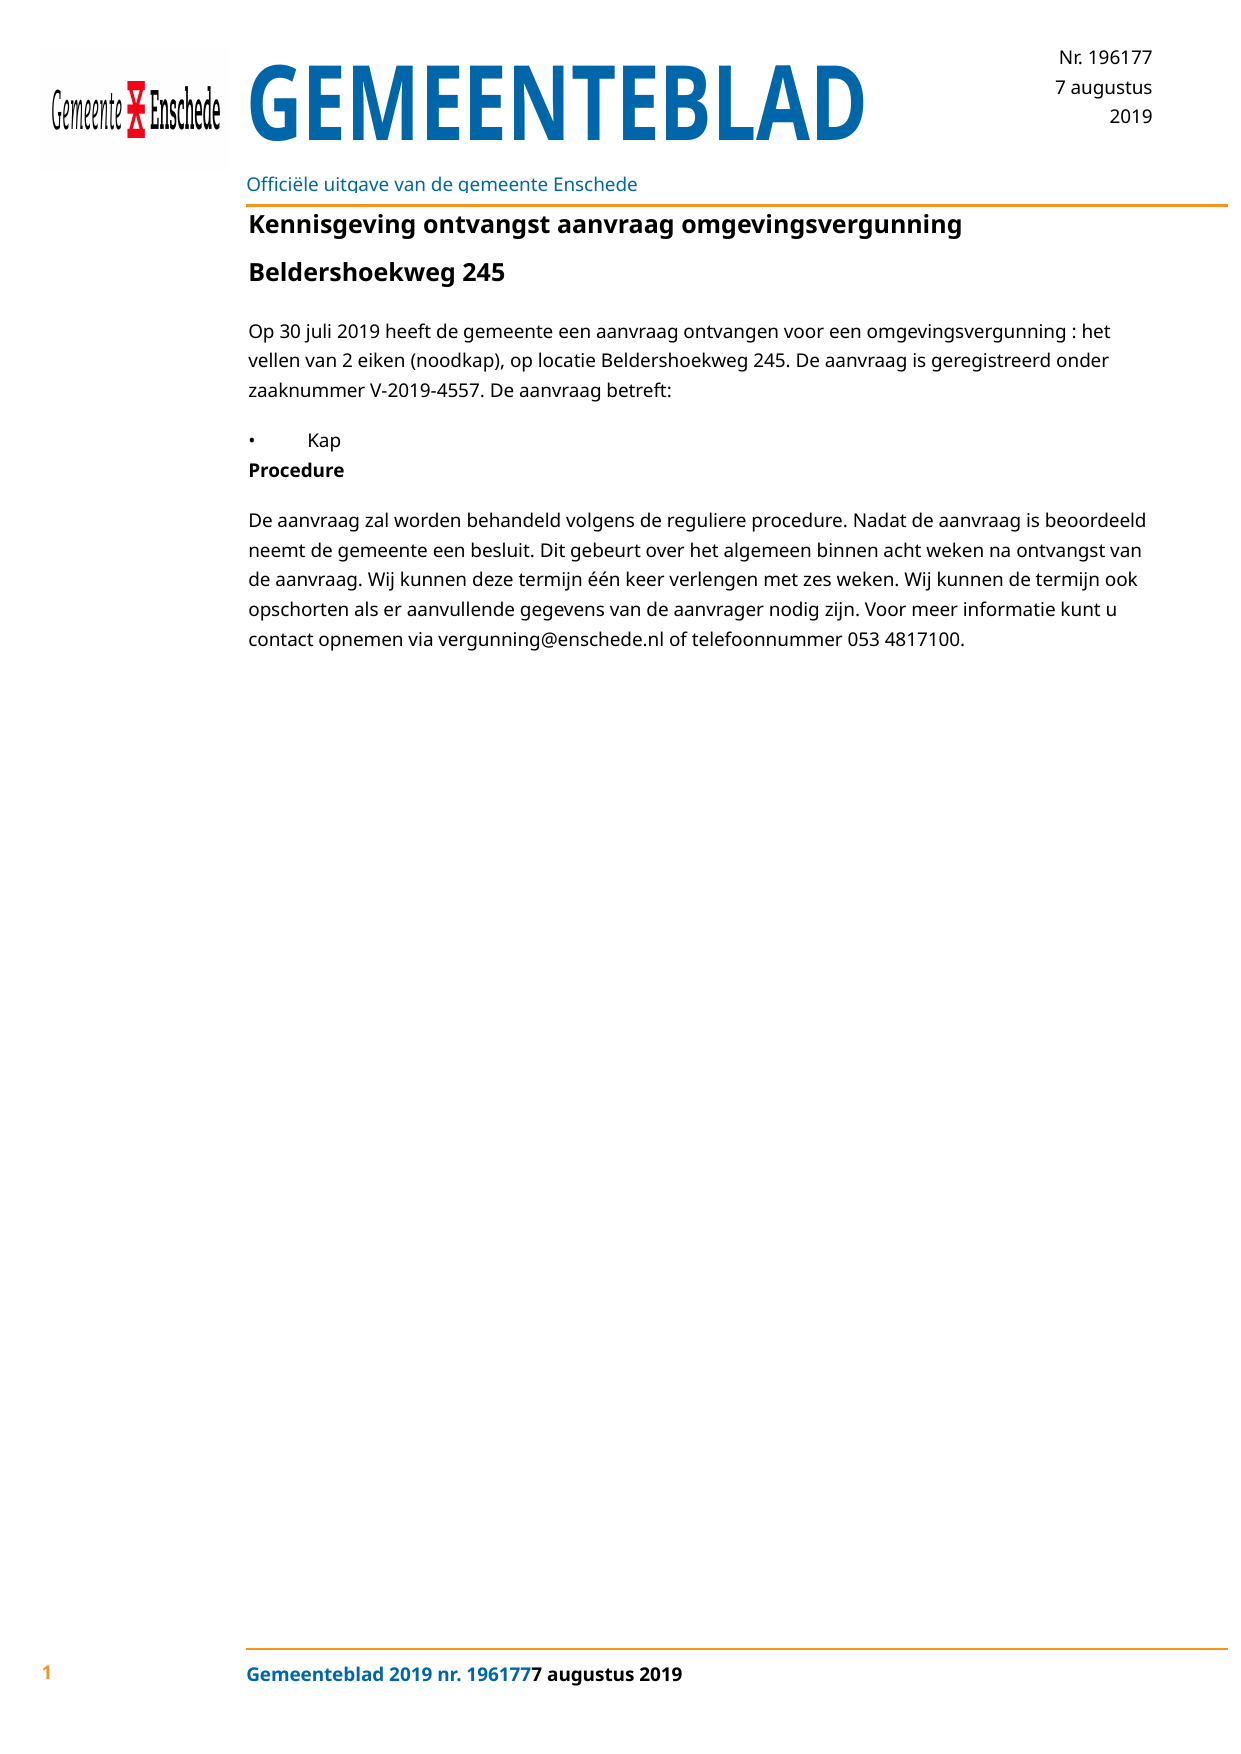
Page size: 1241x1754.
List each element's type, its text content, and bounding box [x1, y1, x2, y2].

text De aanvraag zal worden behandeld volgens de reguliere procedure. Nadat de aanvraag is beoordeeld neemt de gemeente een besluit. Dit gebeurt over het algemeen binnen acht weken na ontvangst van de aanvraag. Wij kunnen deze termijn één keer verlengen met zes weken. Wij kunnen de termijn ook opschorten als er aanvullende gegevens van de aanvrager nodig zijn. Voor meer informatie kunt u contact opnemen via vergunning@enschede.nl of telefoonnummer 053 4817100. [248, 507, 1152, 652]
text Procedure [248, 457, 1152, 483]
text Op 30 juli 2019 heeft de gemeente een aanvraag ontvangen voor een omgevingsvergunning : het vellen van 2 eiken (noodkap), op locatie Beldershoekweg 245. De aanvraag is geregistreerd onder zaaknummer V-2019-4557. De aanvraag betreft: [248, 318, 1152, 403]
list Kap [248, 427, 1152, 453]
text Kennisgeving ontvangst aanvraag omgevingsvergunning Beldershoekweg 245 [248, 207, 1152, 288]
picture [41, 47, 231, 172]
